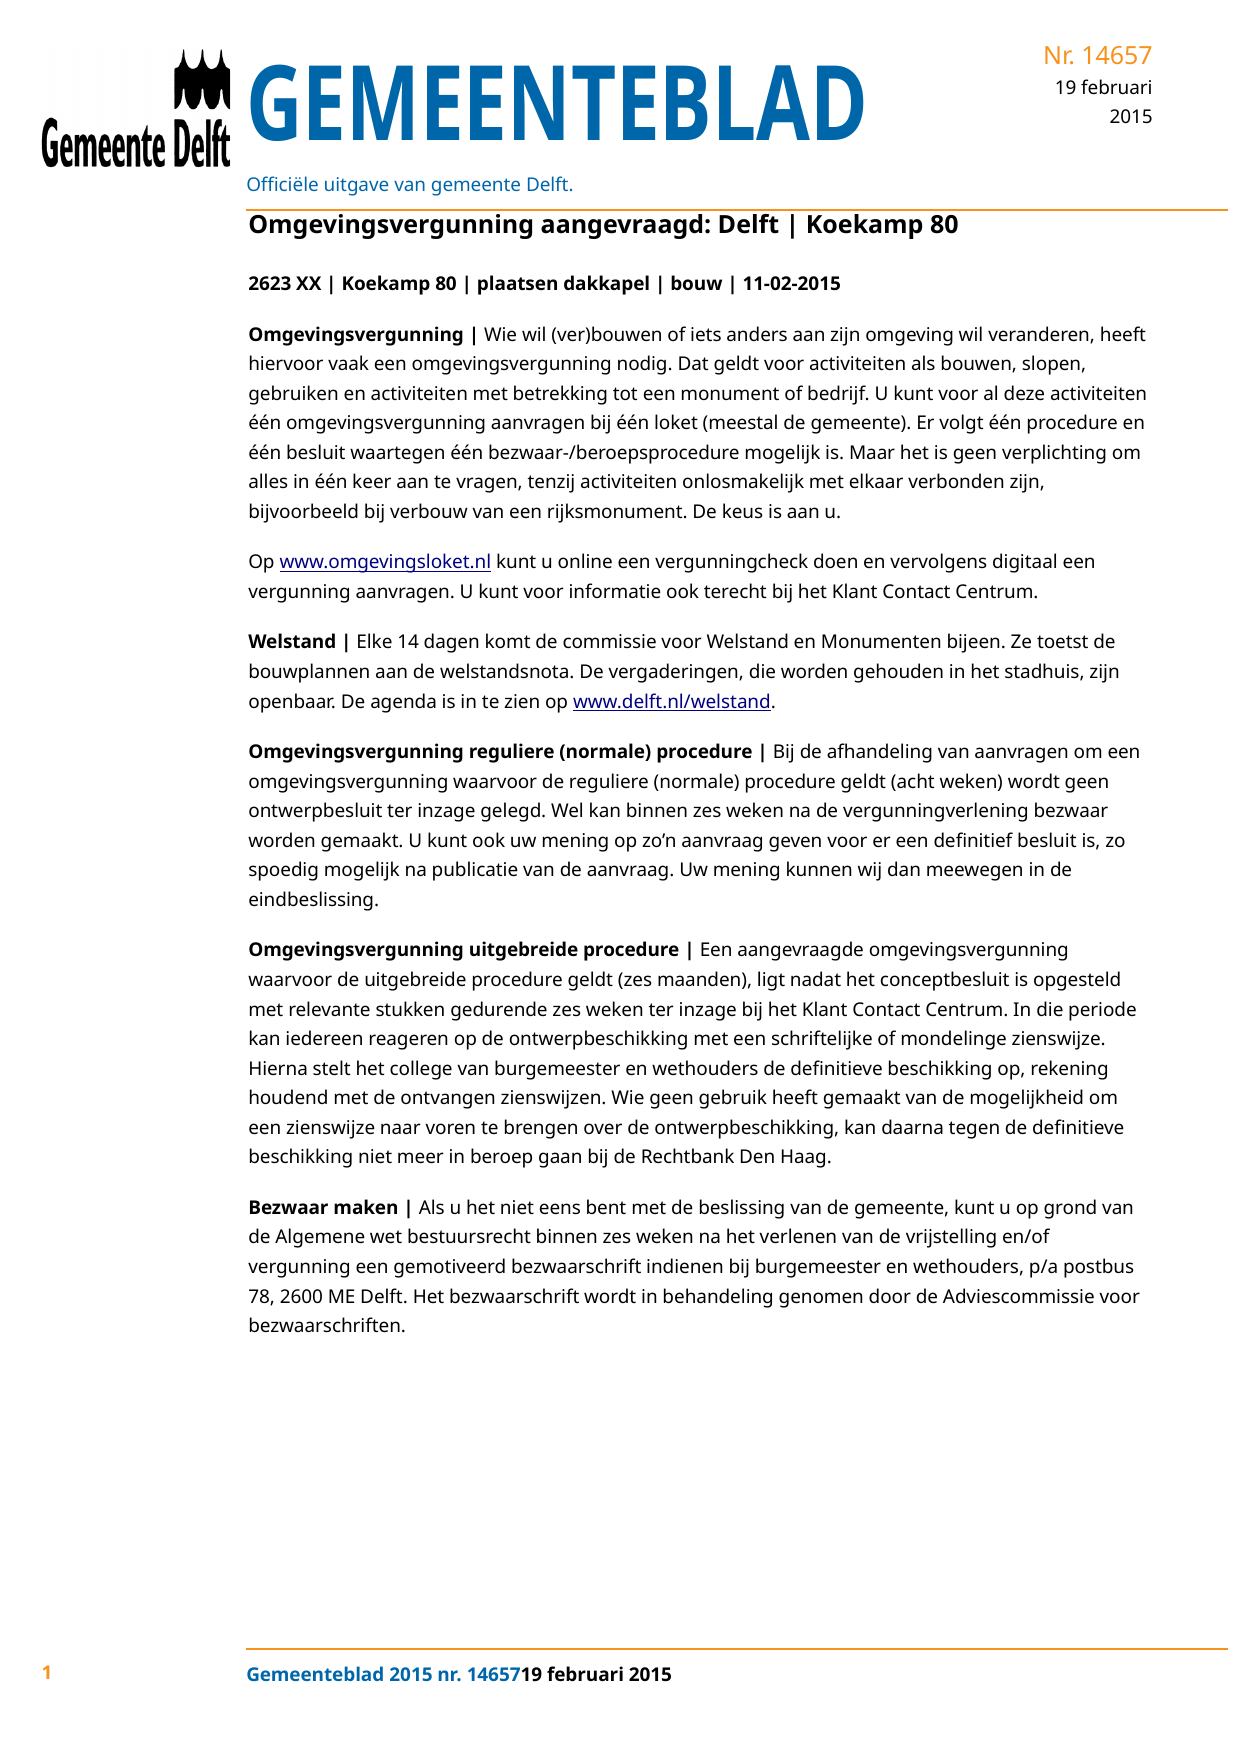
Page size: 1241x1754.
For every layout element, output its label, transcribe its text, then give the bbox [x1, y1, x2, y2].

text Omgevingsvergunning | Wie wil (ver)bouwen of iets anders aan zijn omgeving wil veranderen, heeft hiervoor vaak een omgevingsvergunning nodig. Dat geldt voor activiteiten als bouwen, slopen, gebruiken en activiteiten met betrekking tot een monument of bedrijf. U kunt voor al deze activiteiten één omgevingsvergunning aanvragen bij één loket (meestal de gemeente). Er volgt één procedure en één besluit waartegen één bezwaar-/beroepsprocedure mogelijk is. Maar het is geen verplichting om alles in één keer aan te vragen, tenzij activiteiten onlosmakelijk met elkaar verbonden zijn, bijvoorbeeld bij verbouw van een rijksmonument. De keus is aan u. [248, 321, 1152, 524]
text Omgevingsvergunning uitgebreide procedure | Een aangevraagde omgevingsvergunning waarvoor de uitgebreide procedure geldt (zes maanden), ligt nadat het conceptbesluit is opgesteld met relevante stukken gedurende zes weken ter inzage bij het Klant Contact Centrum. In die periode kan iedereen reageren op de ontwerpbeschikking met een schriftelijke of mondelinge zienswijze. Hierna stelt het college van burgemeester en wethouders de definitieve beschikking op, rekening houdend met de ontvangen zienswijzen. Wie geen gebruik heeft gemaakt van de mogelijkheid om een zienswijze naar voren te brengen over de ontwerpbeschikking, kan daarna tegen de definitieve beschikking niet meer in beroep gaan bij de Rechtbank Den Haag. [248, 937, 1152, 1169]
text Omgevingsvergunning reguliere (normale) procedure | Bij de afhandeling van aanvragen om een omgevingsvergunning waarvoor de reguliere (normale) procedure geldt (acht weken) wordt geen ontwerpbesluit ter inzage gelegd. Wel kan binnen zes weken na de vergunningverlening bezwaar worden gemaakt. U kunt ook uw mening op zo’n aanvraag geven voor er een definitief besluit is, zo spoedig mogelijk na publicatie van de aanvraag. Uw mening kunnen wij dan meewegen in de eindbeslissing. [248, 738, 1152, 912]
text Welstand | Elke 14 dagen komt de commissie voor Welstand en Monumenten bijeen. Ze toetst de bouwplannen aan de welstandsnota. De vergaderingen, die worden gehouden in het stadhuis, zijn openbaar. De agenda is in te zien op www.delft.nl/welstand. [248, 629, 1152, 713]
picture [41, 47, 231, 172]
text Op www.omgevingsloket.nl kunt u online een vergunningcheck doen en vervolgens digitaal een vergunning aanvragen. U kunt voor informatie ook terecht bij het Klant Contact Centrum. [248, 549, 1152, 604]
text Bezwaar maken | Als u het niet eens bent met de beslissing van de gemeente, kunt u op grond van de Algemene wet bestuursrecht binnen zes weken na het verlenen van de vrijstelling en/of vergunning een gemotiveerd bezwaarschrift indienen bij burgemeester en wethouders, p/a postbus 78, 2600 ME Delft. Het bezwaarschrift wordt in behandeling genomen door de Adviescommissie voor bezwaarschriften. [248, 1194, 1152, 1338]
text Omgevingsvergunning aangevraagd: Delft | Koekamp 80 [248, 211, 1152, 241]
text 2623 XX | Koekamp 80 | plaatsen dakkapel | bouw | 11-02-2015 [248, 270, 1152, 296]
